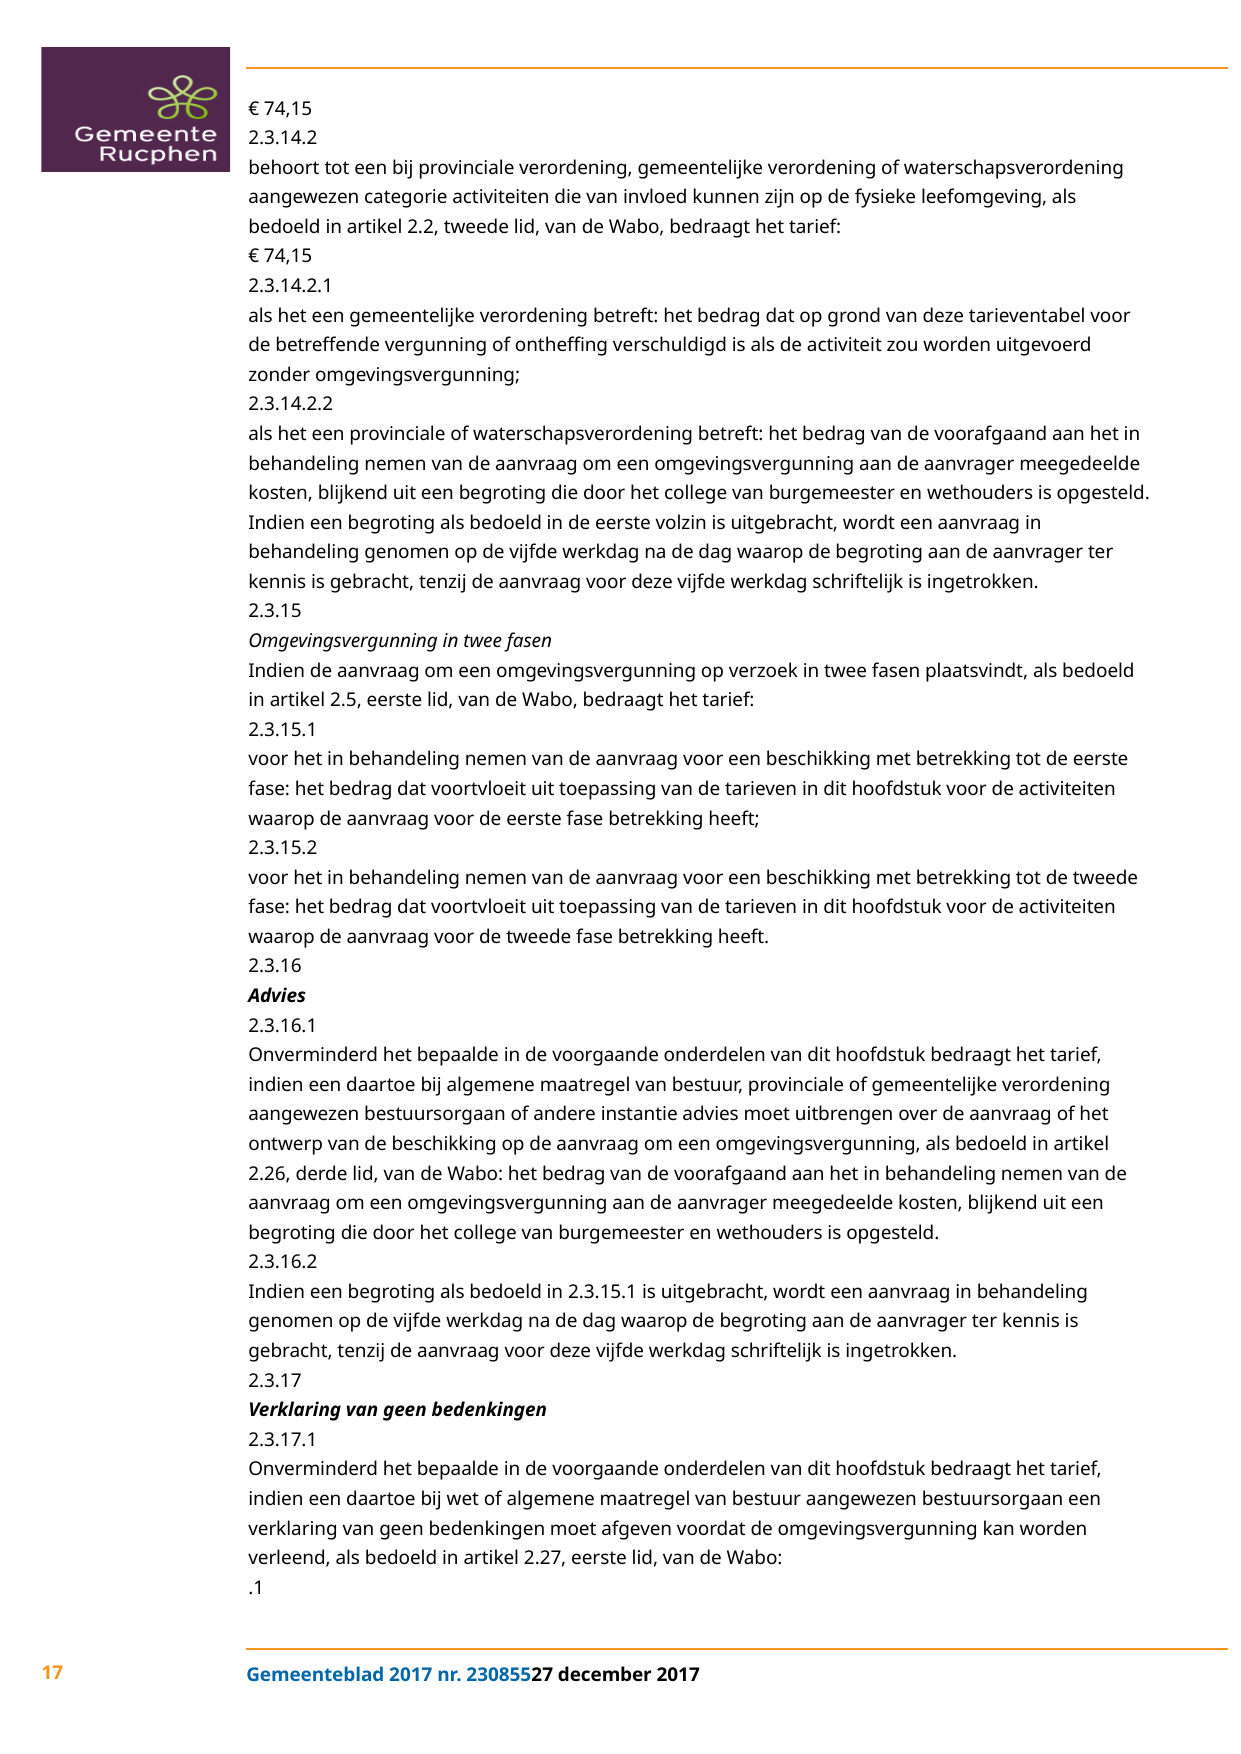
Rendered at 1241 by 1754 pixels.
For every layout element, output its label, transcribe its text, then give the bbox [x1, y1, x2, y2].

text Omgevingsvergunning in twee fasen [248, 627, 1152, 653]
text 2.3.17 [248, 1367, 1152, 1393]
text voor het in behandeling nemen van de aanvraag voor een beschikking met betrekking tot de eerste fase: het bedrag dat voortvloeit uit toepassing van de tarieven in dit hoofdstuk voor de activiteiten waarop de aanvraag voor de eerste fase betrekking heeft; [248, 746, 1152, 831]
text .1 [248, 1574, 1152, 1600]
picture [41, 47, 231, 172]
text 2.3.15.1 [248, 716, 1152, 742]
text 2.3.15.2 [248, 834, 1152, 860]
text 2.3.15 [248, 598, 1152, 623]
text als het een gemeentelijke verordening betreft: het bedrag dat op grond van deze tarieventabel voor de betreffende vergunning of ontheffing verschuldigd is als de activiteit zou worden uitgevoerd zonder omgevingsvergunning; [248, 302, 1152, 387]
text € 74,15 [248, 243, 1152, 268]
text 2.3.14.2 [248, 124, 1152, 150]
text voor het in behandeling nemen van de aanvraag voor een beschikking met betrekking tot de tweede fase: het bedrag dat voortvloeit uit toepassing van de tarieven in dit hoofdstuk voor de activiteiten waarop de aanvraag voor de tweede fase betrekking heeft. [248, 864, 1152, 949]
text behoort tot een bij provinciale verordening, gemeentelijke verordening of waterschapsverordening aangewezen categorie activiteiten die van invloed kunnen zijn op de fysieke leefomgeving, als bedoeld in artikel 2.2, tweede lid, van de Wabo, bedraagt het tarief: [248, 154, 1152, 239]
text Onverminderd het bepaalde in de voorgaande onderdelen van dit hoofdstuk bedraagt het tarief, indien een daartoe bij wet of algemene maatregel van bestuur aangewezen bestuursorgaan een verklaring van geen bedenkingen moet afgeven voordat de omgevingsvergunning kan worden verleend, als bedoeld in artikel 2.27, eerste lid, van de Wabo: [248, 1456, 1152, 1570]
text Advies [248, 982, 1152, 1008]
text Indien de aanvraag om een omgevingsvergunning op verzoek in twee fasen plaatsvindt, als bedoeld in artikel 2.5, eerste lid, van de Wabo, bedraagt het tarief: [248, 657, 1152, 712]
text Onverminderd het bepaalde in de voorgaande onderdelen van dit hoofdstuk bedraagt het tarief, indien een daartoe bij algemene maatregel van bestuur, provinciale of gemeentelijke verordening aangewezen bestuursorgaan of andere instantie advies moet uitbrengen over de aanvraag of het ontwerp van de beschikking op de aanvraag om een omgevingsvergunning, als bedoeld in artikel 2.26, derde lid, van de Wabo: het bedrag van de voorafgaand aan het in behandeling nemen van de aanvraag om een omgevingsvergunning aan de aanvrager meegedeelde kosten, blijkend uit een begroting die door het college van burgemeester en wethouders is opgesteld. [248, 1041, 1152, 1245]
text 2.3.17.1 [248, 1426, 1152, 1452]
text Indien een begroting als bedoeld in 2.3.15.1 is uitgebracht, wordt een aanvraag in behandeling genomen op de vijfde werkdag na de dag waarop de begroting aan de aanvrager ter kennis is gebracht, tenzij de aanvraag voor deze vijfde werkdag schriftelijk is ingetrokken. [248, 1278, 1152, 1363]
text 2.3.16.1 [248, 1012, 1152, 1038]
text 2.3.14.2.2 [248, 391, 1152, 416]
text 2.3.16 [248, 953, 1152, 978]
text 2.3.14.2.1 [248, 272, 1152, 298]
text Verklaring van geen bedenkingen [248, 1396, 1152, 1422]
text 2.3.16.2 [248, 1248, 1152, 1274]
text € 74,15 [248, 95, 1152, 121]
text als het een provinciale of waterschapsverordening betreft: het bedrag van de voorafgaand aan het in behandeling nemen van de aanvraag om een omgevingsvergunning aan de aanvrager meegedeelde kosten, blijkend uit een begroting die door het college van burgemeester en wethouders is opgesteld. Indien een begroting als bedoeld in de eerste volzin is uitgebracht, wordt een aanvraag in behandeling genomen op de vijfde werkdag na de dag waarop de begroting aan de aanvrager ter kennis is gebracht, tenzij de aanvraag voor deze vijfde werkdag schriftelijk is ingetrokken. [248, 420, 1152, 594]
